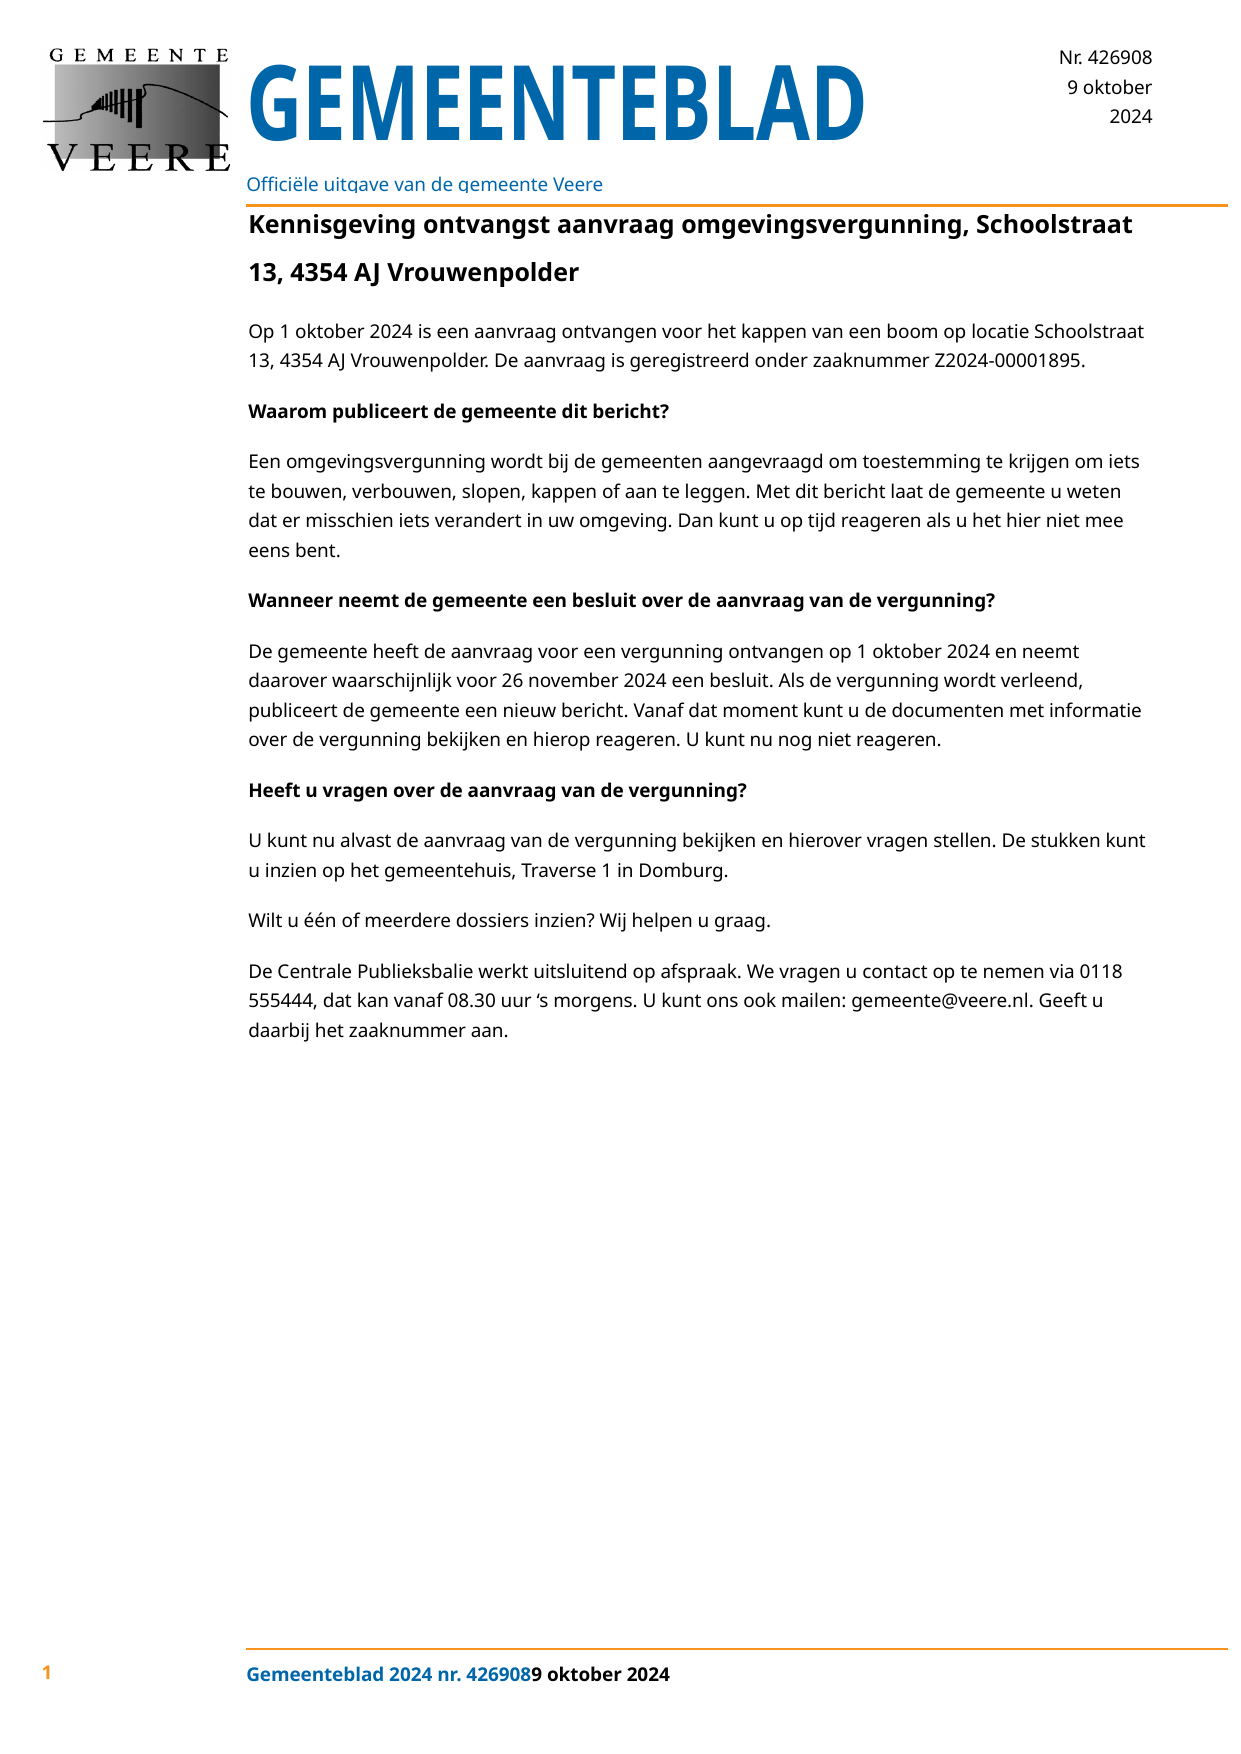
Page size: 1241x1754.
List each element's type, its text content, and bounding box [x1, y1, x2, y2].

text Wilt u één of meerdere dossiers inzien? Wij helpen u graag. [248, 907, 1152, 933]
text Een omgevingsvergunning wordt bij de gemeenten aangevraagd om toestemming te krijgen om iets te bouwen, verbouwen, slopen, kappen of aan te leggen. Met dit bericht laat de gemeente u weten dat er misschien iets verandert in uw omgeving. Dan kunt u op tijd reageren als u het hier niet mee eens bent. [248, 448, 1152, 563]
text Waarom publiceert de gemeente dit bericht? [248, 398, 1152, 424]
text U kunt nu alvast de aanvraag van de vergunning bekijken en hierover vragen stellen. De stukken kunt u inzien op het gemeentehuis, Traverse 1 in Domburg. [248, 827, 1152, 883]
text Op 1 oktober 2024 is een aanvraag ontvangen voor het kappen van een boom op locatie Schoolstraat 13, 4354 AJ Vrouwenpolder. De aanvraag is geregistreerd onder zaaknummer Z2024-00001895. [248, 318, 1152, 373]
text Wanneer neemt de gemeente een besluit over de aanvraag van de vergunning? [248, 587, 1152, 613]
text De Centrale Publieksbalie werkt uitsluitend op afspraak. We vragen u contact op te nemen via 0118 555444, dat kan vanaf 08.30 uur ‘s morgens. U kunt ons ook mailen: gemeente@veere.nl. Geeft u daarbij het zaaknummer aan. [248, 958, 1152, 1043]
text Kennisgeving ontvangst aanvraag omgevingsvergunning, Schoolstraat 13, 4354 AJ Vrouwenpolder [248, 207, 1152, 288]
text Heeft u vragen over de aanvraag van de vergunning? [248, 777, 1152, 803]
picture [41, 47, 231, 172]
text De gemeente heeft de aanvraag voor een vergunning ontvangen op 1 oktober 2024 en neemt daarover waarschijnlijk voor 26 november 2024 een besluit. Als de vergunning wordt verleend, publiceert de gemeente een nieuw bericht. Vanaf dat moment kunt u de documenten met informatie over de vergunning bekijken en hierop reageren. U kunt nu nog niet reageren. [248, 638, 1152, 752]
